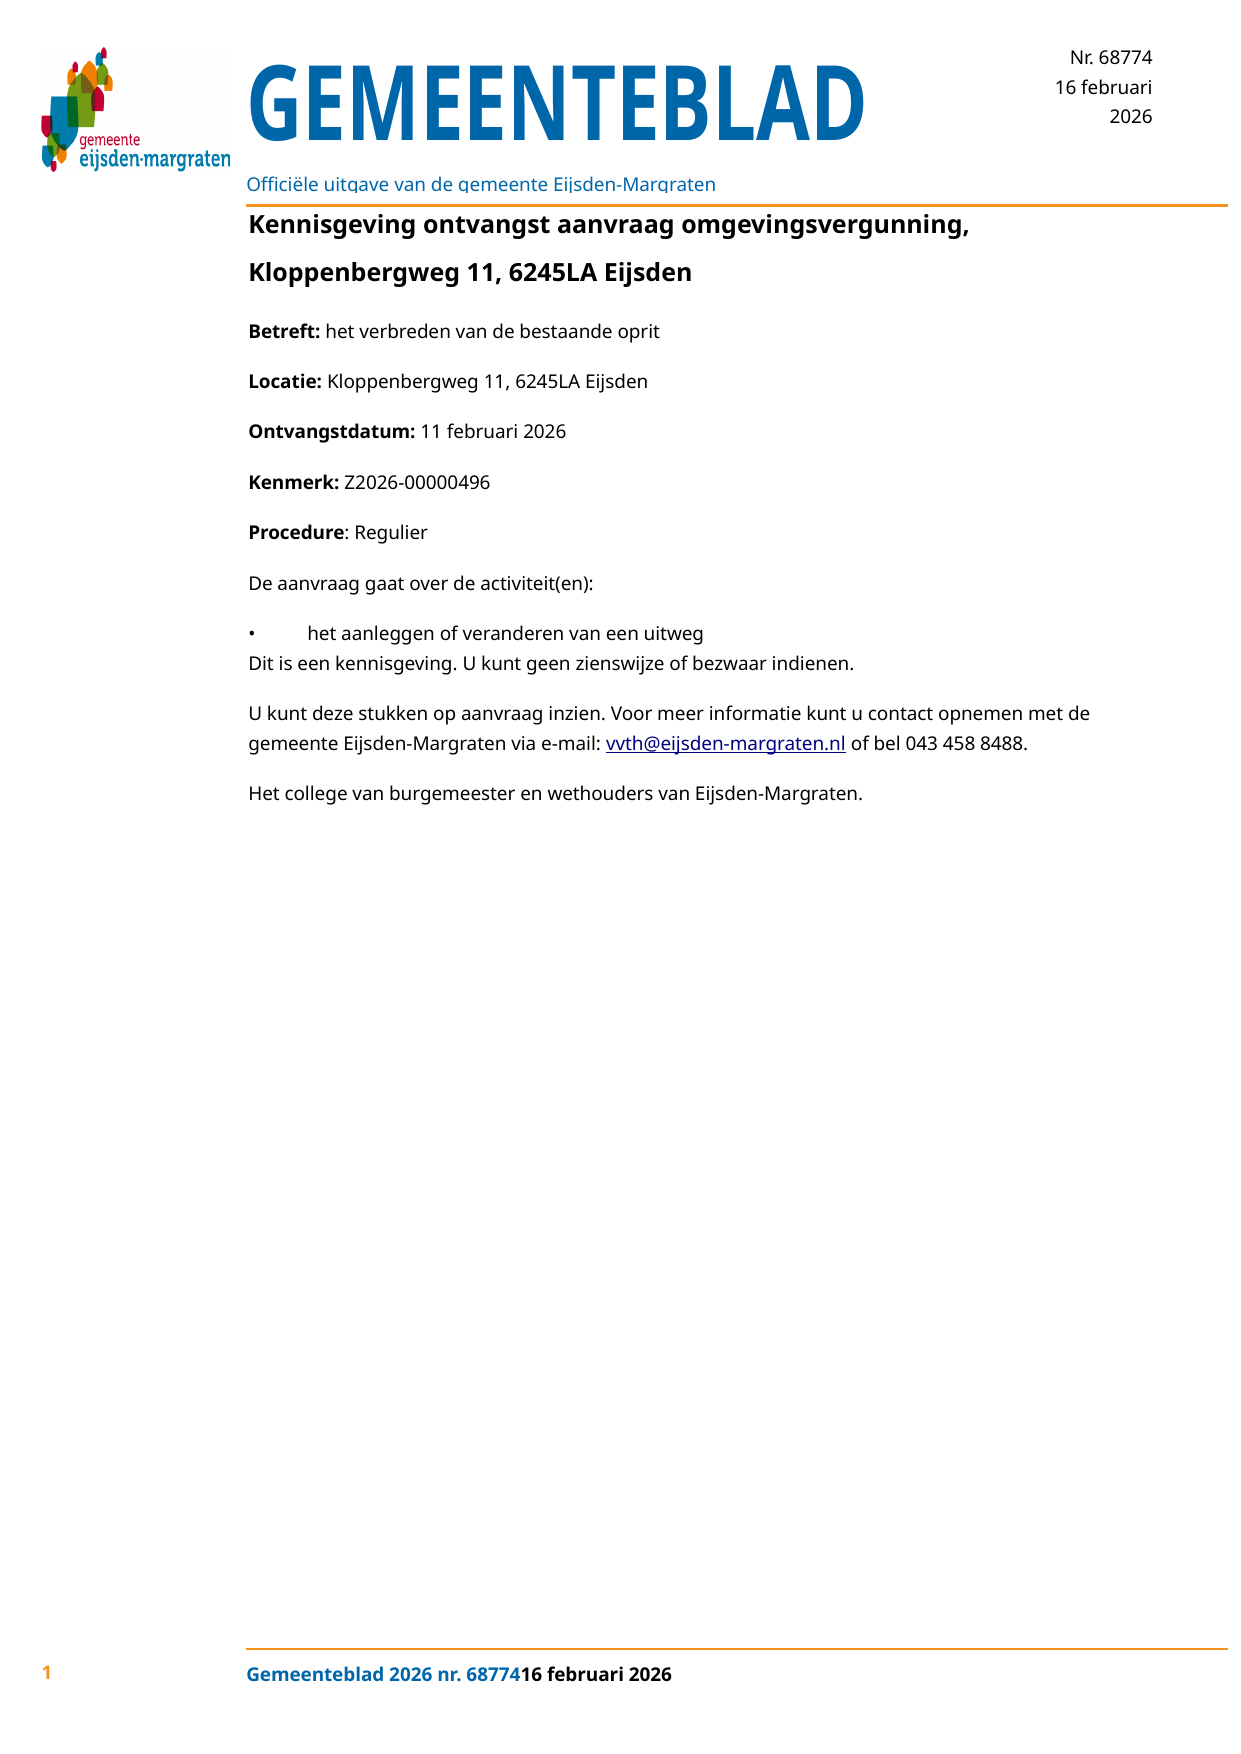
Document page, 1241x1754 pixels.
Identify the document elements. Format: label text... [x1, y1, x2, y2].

list het aanleggen of veranderen van een uitweg [248, 620, 1152, 646]
text Ontvangstdatum: 11 februari 2026 [248, 419, 1152, 444]
text Het college van burgemeester en wethouders van Eijsden-Margraten. [248, 780, 1152, 806]
text U kunt deze stukken op aanvraag inzien. Voor meer informatie kunt u contact opnemen met de gemeente Eijsden-Margraten via e-mail: vvth@eijsden-margraten.nl of bel 043 458 8488. [248, 700, 1152, 756]
text Locatie: Kloppenbergweg 11, 6245LA Eijsden [248, 368, 1152, 394]
text Procedure: Regulier [248, 519, 1152, 545]
text Dit is een kennisgeving. U kunt geen zienswijze of bezwaar indienen. [248, 650, 1152, 676]
text Kenmerk: Z2026-00000496 [248, 469, 1152, 495]
text Betreft: het verbreden van de bestaande oprit [248, 318, 1152, 344]
text Kennisgeving ontvangst aanvraag omgevingsvergunning, Kloppenbergweg 11, 6245LA Eijsden [248, 207, 1152, 288]
picture [41, 47, 231, 172]
text De aanvraag gaat over de activiteit(en): [248, 570, 1152, 596]
